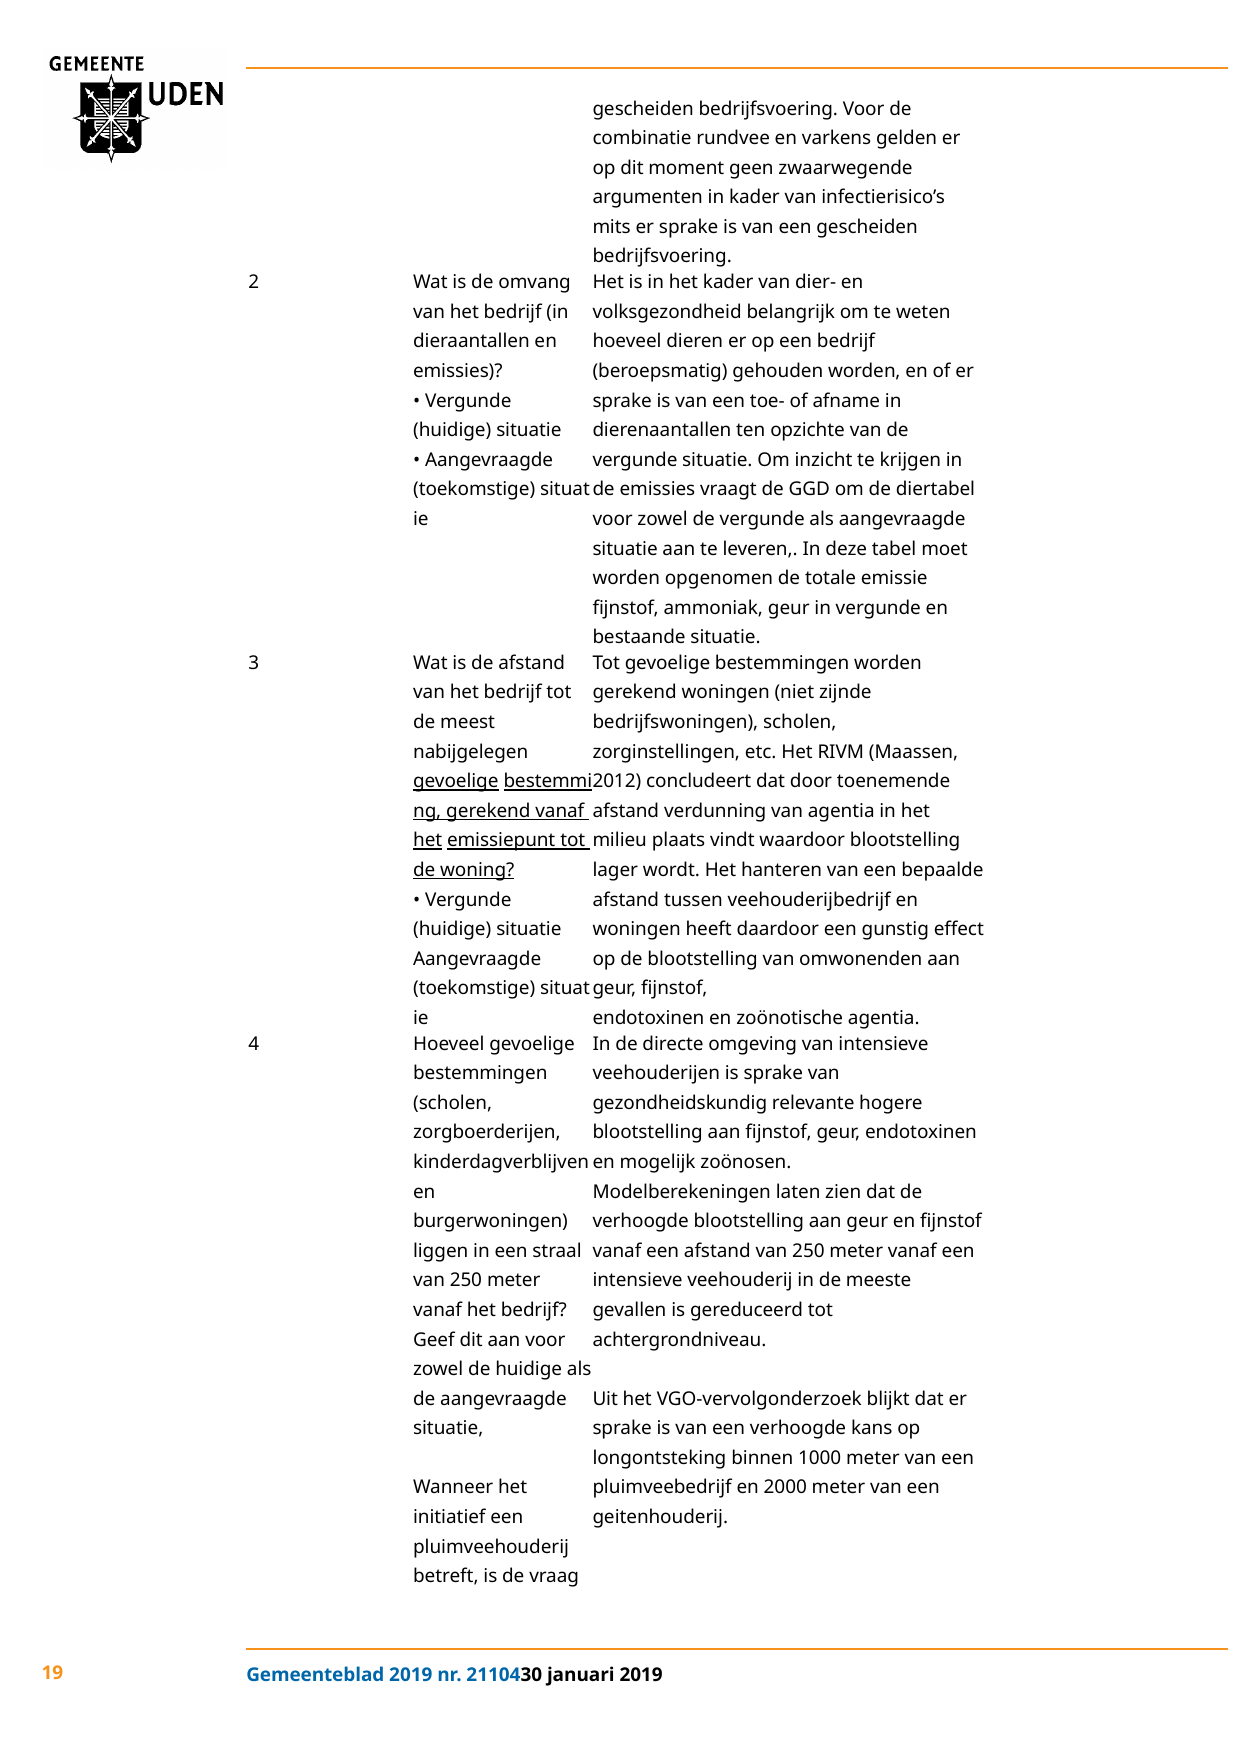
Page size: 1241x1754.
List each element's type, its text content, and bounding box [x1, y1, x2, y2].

table_cell Tot gevoelige bestemmingen worden gerekend woningen (niet zijnde bedrijfswoningen), scholen, zorginstellingen, etc. Het RIVM (Maassen, 2012) concludeert dat door toenemende afstand verdunning van agentia in het milieu plaats vindt waardoor blootstelling lager wordt. Het hanteren van een bepaalde afstand tussen veehouderijbedrijf en woningen heeft daardoor een gunstig effect op de blootstelling van omwonenden aan geur, fijnstof, endotoxinen en zoönotische agentia. [592, 649, 987, 1030]
table_cell 4 [248, 1030, 413, 1588]
table_cell [987, 649, 1152, 1030]
table_cell [248, 95, 413, 268]
table_cell 2 [248, 269, 413, 649]
table_cell Het is in het kader van dier- en volksgezondheid belangrijk om te weten hoeveel dieren er op een bedrijf (beroepsmatig) gehouden worden, en of er sprake is van een toe- of afname in dierenaantallen ten opzichte van de vergunde situatie. Om inzicht te krijgen in de emissies vraagt de GGD om de diertabel voor zowel de vergunde als aangevraagde situatie aan te leveren,. In deze tabel moet worden opgenomen de totale emissie fijnstof, ammoniak, geur in vergunde en bestaande situatie. [592, 269, 987, 649]
picture [41, 47, 231, 172]
table_cell gescheiden bedrijfsvoering. Voor de combinatie rundvee en varkens gelden er op dit moment geen zwaarwegende argumenten in kader van infectierisico’s mits er sprake is van een gescheiden bedrijfsvoering. [592, 95, 987, 268]
table_cell [987, 1030, 1152, 1588]
table_cell 3 [248, 649, 413, 1030]
table_cell In de directe omgeving van intensieve veehouderijen is sprake van gezondheidskundig relevante hogere blootstelling aan fijnstof, geur, endotoxinen en mogelijk zoönosen. Modelberekeningen laten zien dat de verhoogde blootstelling aan geur en fijnstof vanaf een afstand van 250 meter vanaf een intensieve veehouderij in de meeste gevallen is gereduceerd tot achtergrondniveau. Uit het VGO-vervolgonderzoek blijkt dat er sprake is van een verhoogde kans op longontsteking binnen 1000 meter van een pluimveebedrijf en 2000 meter van een geitenhouderij. [592, 1030, 987, 1588]
table_cell [987, 95, 1152, 268]
table_cell [413, 95, 592, 268]
table_cell Hoeveel gevoelige bestemmingen (scholen, zorgboerderijen, kinderdagverblijven en burgerwoningen) liggen in een straal van 250 meter vanaf het bedrijf? Geef dit aan voor zowel de huidige als de aangevraagde situatie, Wanneer het initiatief een pluimveehouderij betreft, is de vraag [413, 1030, 592, 1588]
table_cell Wat is de afstand van het bedrijf tot de meest nabijgelegen gevoelige bestemming, gerekend vanaf het emissiepunt tot de woning? • Vergunde (huidige) situatie Aangevraagde (toekomstige) situatie [413, 649, 592, 1030]
table_cell Wat is de omvang van het bedrijf (in dieraantallen en emissies)? • Vergunde (huidige) situatie • Aangevraagde (toekomstige) situatie [413, 269, 592, 649]
table_cell [987, 269, 1152, 649]
